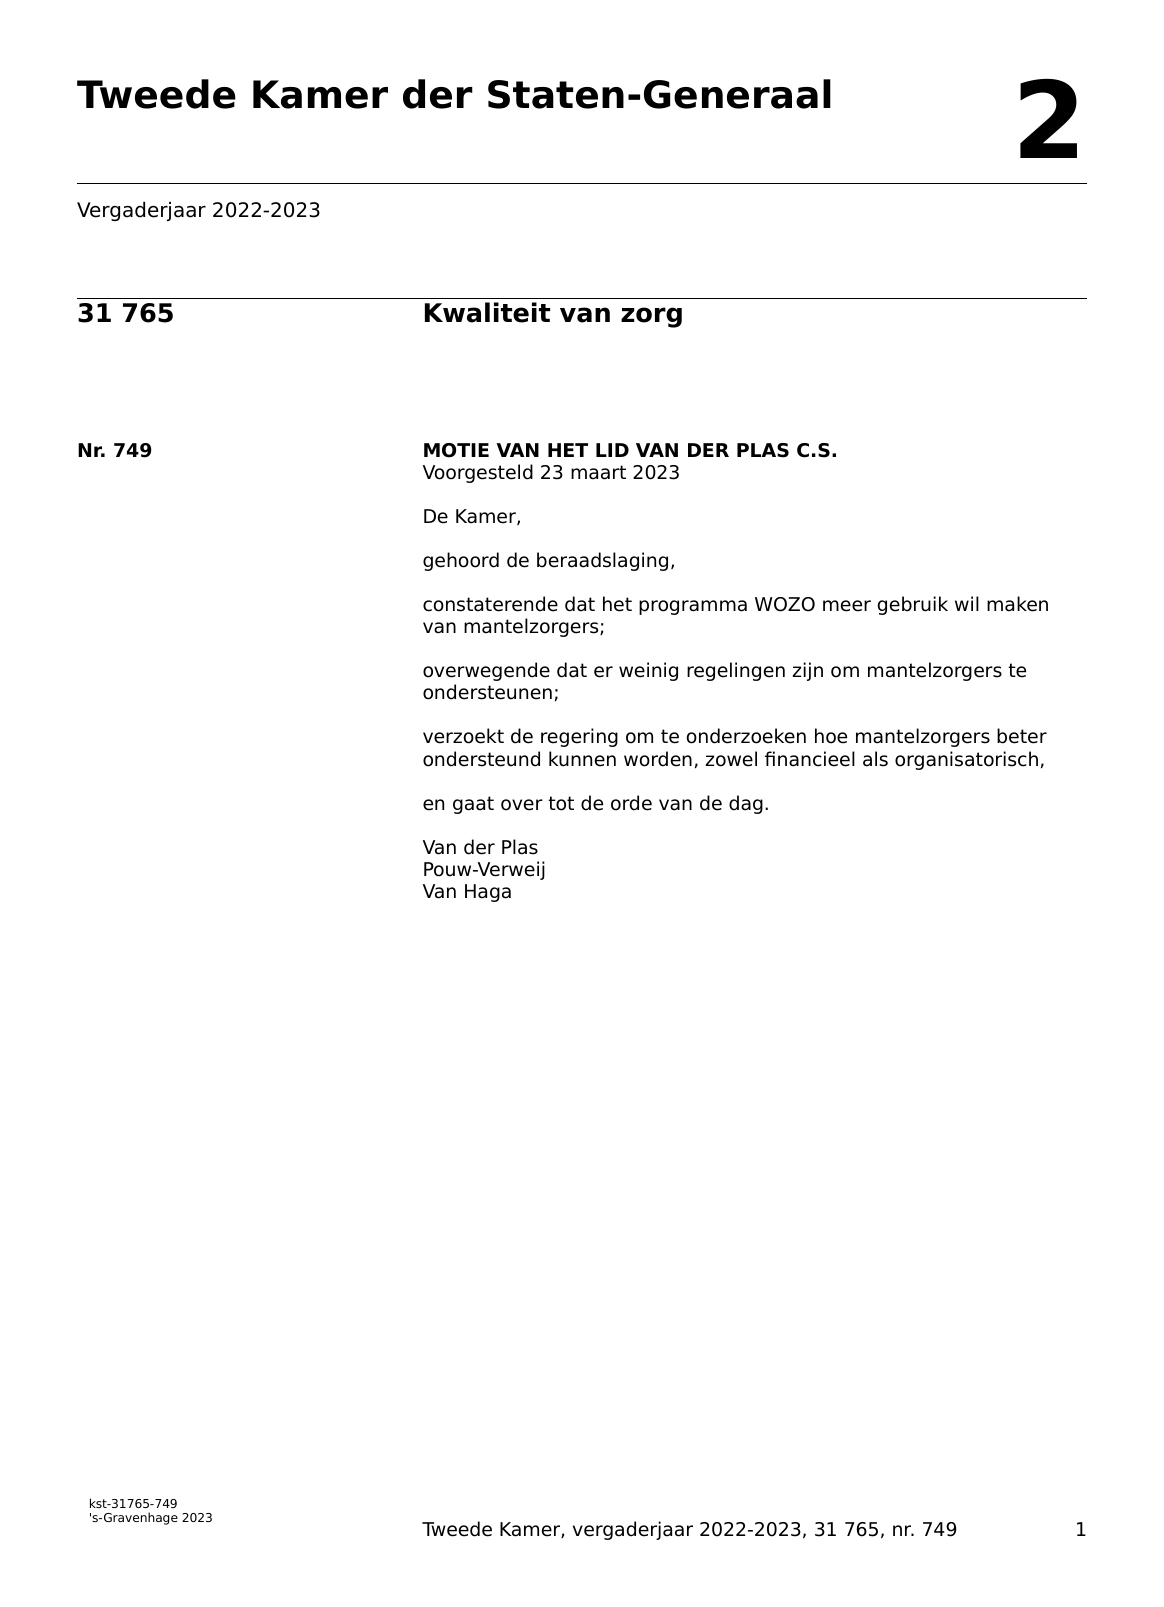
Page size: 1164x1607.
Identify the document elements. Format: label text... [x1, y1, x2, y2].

text kst-31765-749 [88, 1497, 323, 1511]
table_header Tweede Kamer der Staten-Generaal [77, 59, 886, 183]
table_header 2 [886, 59, 1087, 183]
text Van Haga [422, 881, 1087, 903]
text verzoekt de regering om te onderzoeken hoe mantelzorgers beter ondersteund kunnen worden, zowel financieel als organisatorisch, [422, 726, 1087, 770]
subtitle Nr. 749 MOTIE VAN HET LID VAN DER PLAS C.S. [77, 440, 1087, 462]
subtitle 31 765 Kwaliteit van zorg [77, 299, 1087, 329]
text 's-Gravenhage 2023 [88, 1511, 323, 1525]
text constaterende dat het programma WOZO meer gebruik wil maken van mantelzorgers; [422, 594, 1087, 638]
text en gaat over tot de orde van de dag. [422, 793, 1087, 814]
text gehoord de beraadslaging, [422, 550, 1087, 572]
table_cell Vergaderjaar 2022-2023 [77, 184, 1087, 298]
text overwegende dat er weinig regelingen zijn om mantelzorgers te ondersteunen; [422, 660, 1087, 704]
text De Kamer, [422, 506, 1087, 528]
text Voorgesteld 23 maart 2023 [422, 462, 1087, 484]
text Van der Plas [422, 837, 1087, 859]
text Pouw-Verweij [422, 859, 1087, 881]
